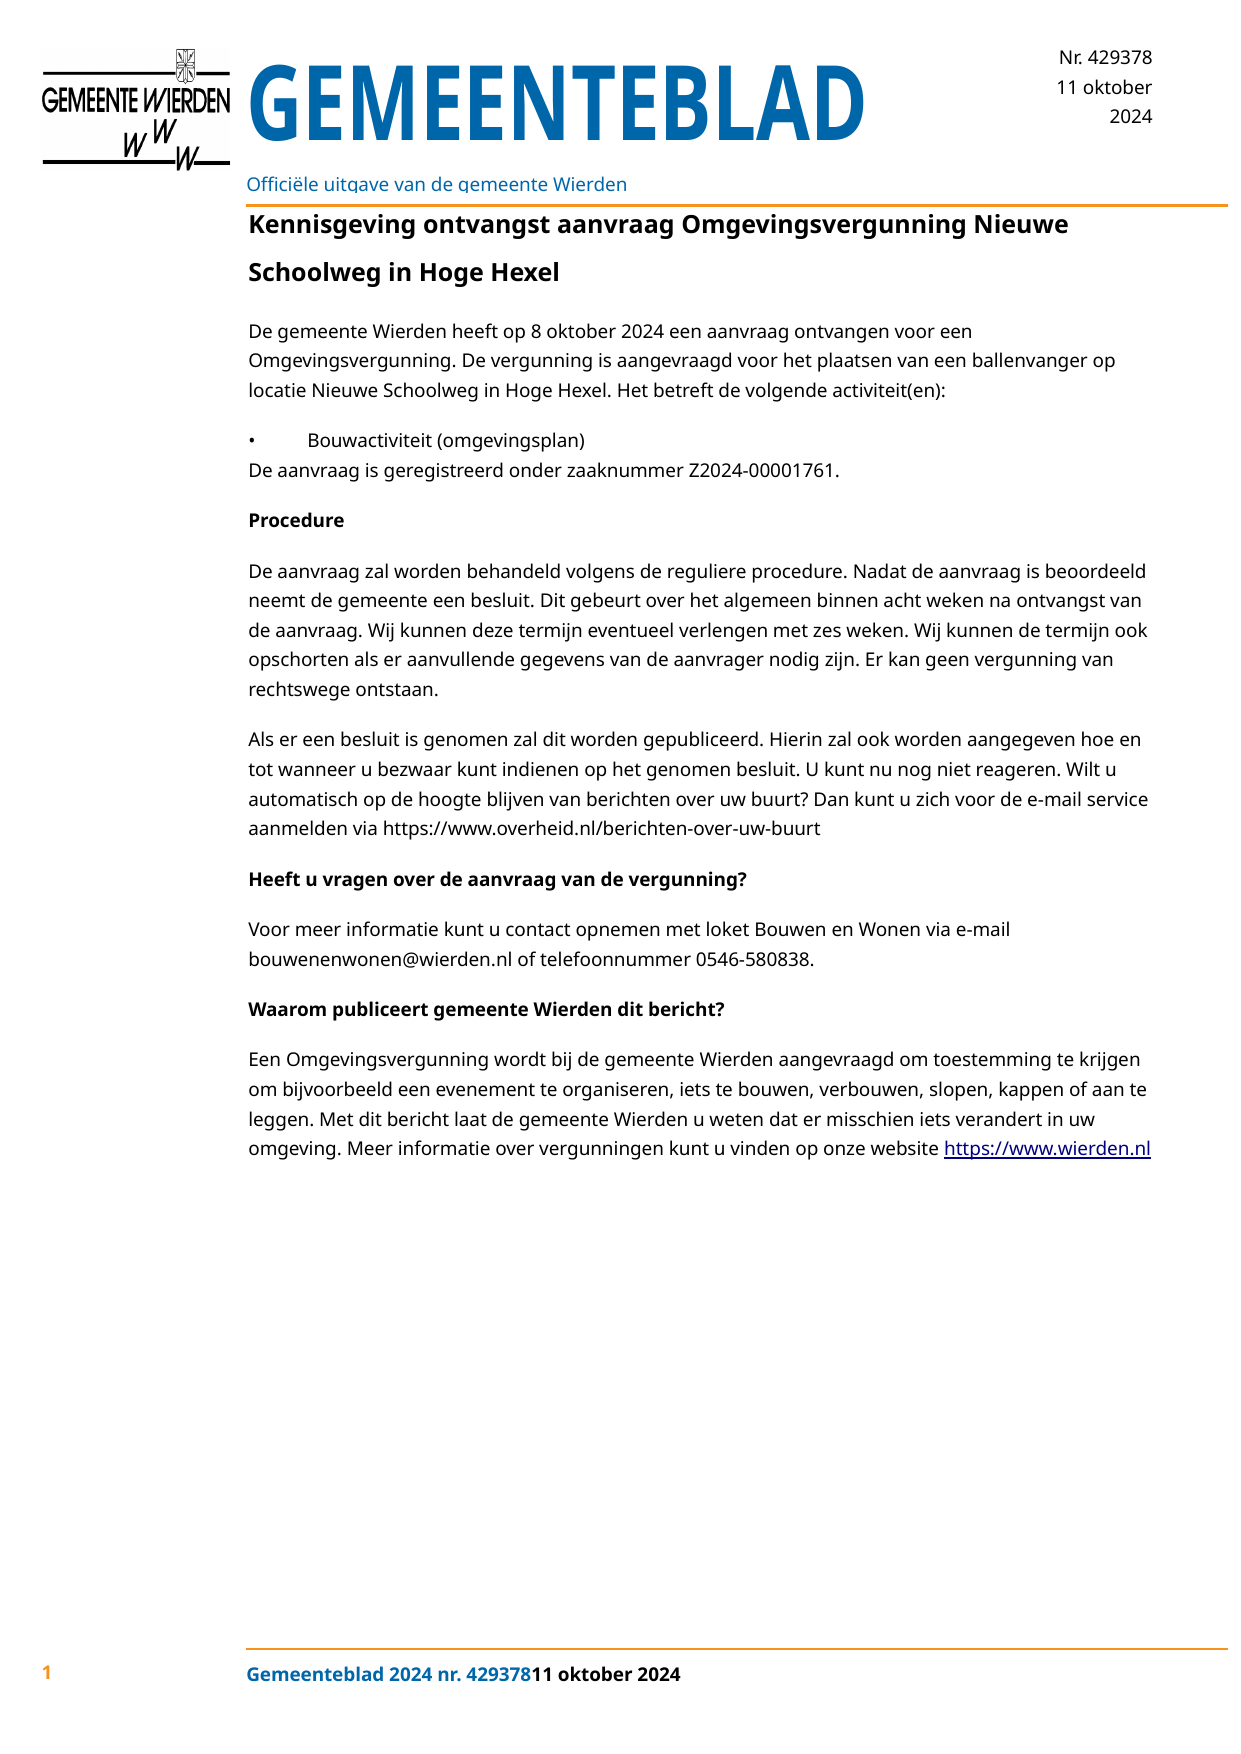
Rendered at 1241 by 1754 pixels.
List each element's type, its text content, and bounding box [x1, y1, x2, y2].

text Waarom publiceert gemeente Wierden dit bericht? [248, 996, 1152, 1022]
text Heeft u vragen over de aanvraag van de vergunning? [248, 866, 1152, 892]
text De aanvraag is geregistreerd onder zaaknummer Z2024-00001761. [248, 457, 1152, 483]
text Voor meer informatie kunt u contact opnemen met loket Bouwen en Wonen via e-mail bouwenenwonen@wierden.nl of telefoonnummer 0546-580838. [248, 916, 1152, 972]
text Procedure [248, 507, 1152, 533]
text Kennisgeving ontvangst aanvraag Omgevingsvergunning Nieuwe Schoolweg in Hoge Hexel [248, 207, 1152, 288]
text Als er een besluit is genomen zal dit worden gepubliceerd. Hierin zal ook worden aangegeven hoe en tot wanneer u bezwaar kunt indienen op het genomen besluit. U kunt nu nog niet reageren. Wilt u automatisch op de hoogte blijven van berichten over uw buurt? Dan kunt u zich voor de e-mail service aanmelden via https://www.overheid.nl/berichten-over-uw-buurt [248, 727, 1152, 841]
text De aanvraag zal worden behandeld volgens de reguliere procedure. Nadat de aanvraag is beoordeeld neemt de gemeente een besluit. Dit gebeurt over het algemeen binnen acht weken na ontvangst van de aanvraag. Wij kunnen deze termijn eventueel verlengen met zes weken. Wij kunnen de termijn ook opschorten als er aanvullende gegevens van de aanvrager nodig zijn. Er kan geen vergunning van rechtswege ontstaan. [248, 558, 1152, 702]
text De gemeente Wierden heeft op 8 oktober 2024 een aanvraag ontvangen voor een Omgevingsvergunning. De vergunning is aangevraagd voor het plaatsen van een ballenvanger op locatie Nieuwe Schoolweg in Hoge Hexel. Het betreft de volgende activiteit(en): [248, 318, 1152, 403]
list Bouwactiviteit (omgevingsplan) [248, 427, 1152, 453]
text Een Omgevingsvergunning wordt bij de gemeente Wierden aangevraagd om toestemming te krijgen om bijvoorbeeld een evenement te organiseren, iets te bouwen, verbouwen, slopen, kappen of aan te leggen. Met dit bericht laat de gemeente Wierden u weten dat er misschien iets verandert in uw omgeving. Meer informatie over vergunningen kunt u vinden op onze website https://www.wierden.nl [248, 1047, 1152, 1161]
picture [41, 47, 231, 172]
